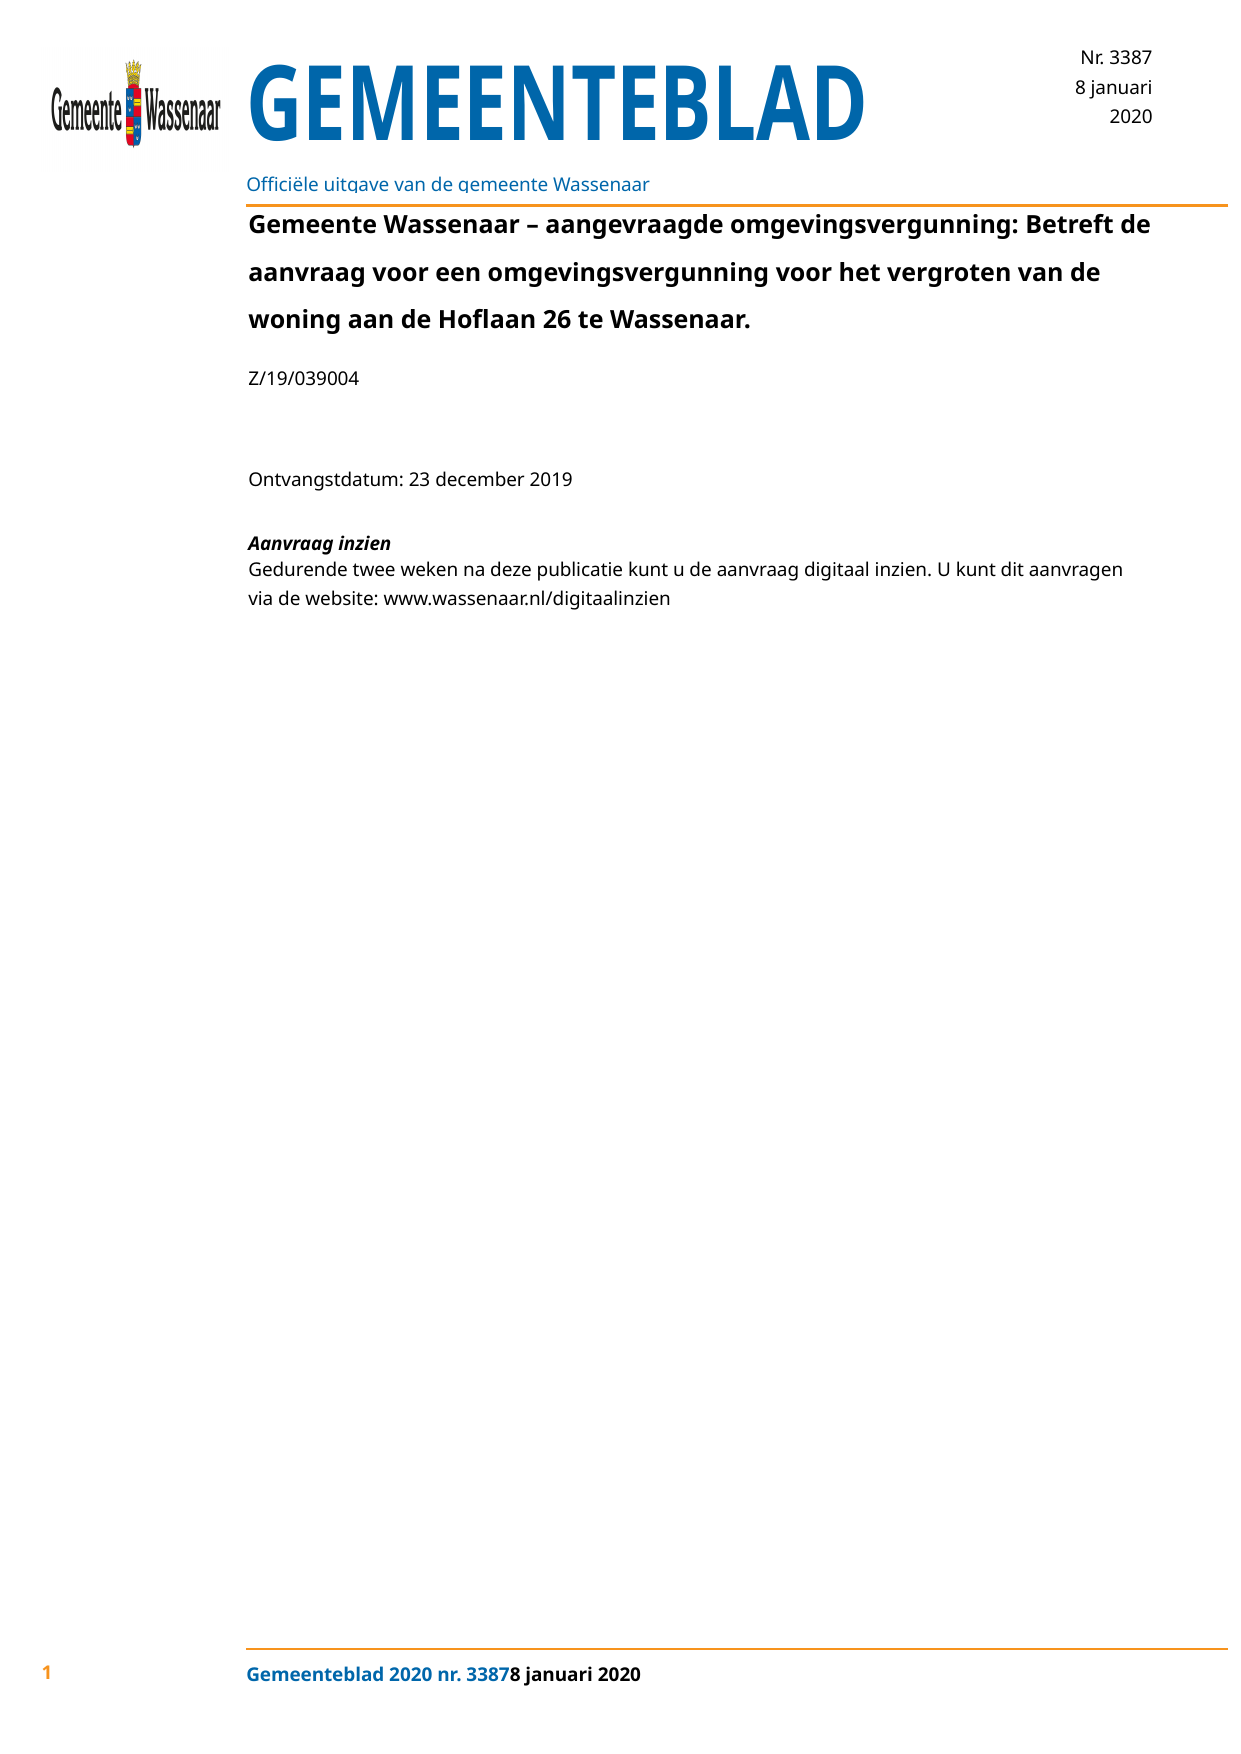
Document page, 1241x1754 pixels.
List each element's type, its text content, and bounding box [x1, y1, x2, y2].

text Gedurende twee weken na deze publicatie kunt u de aanvraag digitaal inzien. U kunt dit aanvragen via de website: www.wassenaar.nl/digitaalinzien [248, 556, 1152, 611]
text Gemeente Wassenaar – aangevraagde omgevingsvergunning: Betreft de aanvraag voor een omgevingsvergunning voor het vergroten van de woning aan de Hoflaan 26 te Wassenaar. [248, 207, 1152, 336]
text Ontvangstdatum: 23 december 2019 [248, 466, 1152, 492]
text Z/19/039004 [248, 366, 1152, 391]
picture [41, 47, 231, 172]
text Aanvraag inzien [248, 530, 1152, 556]
